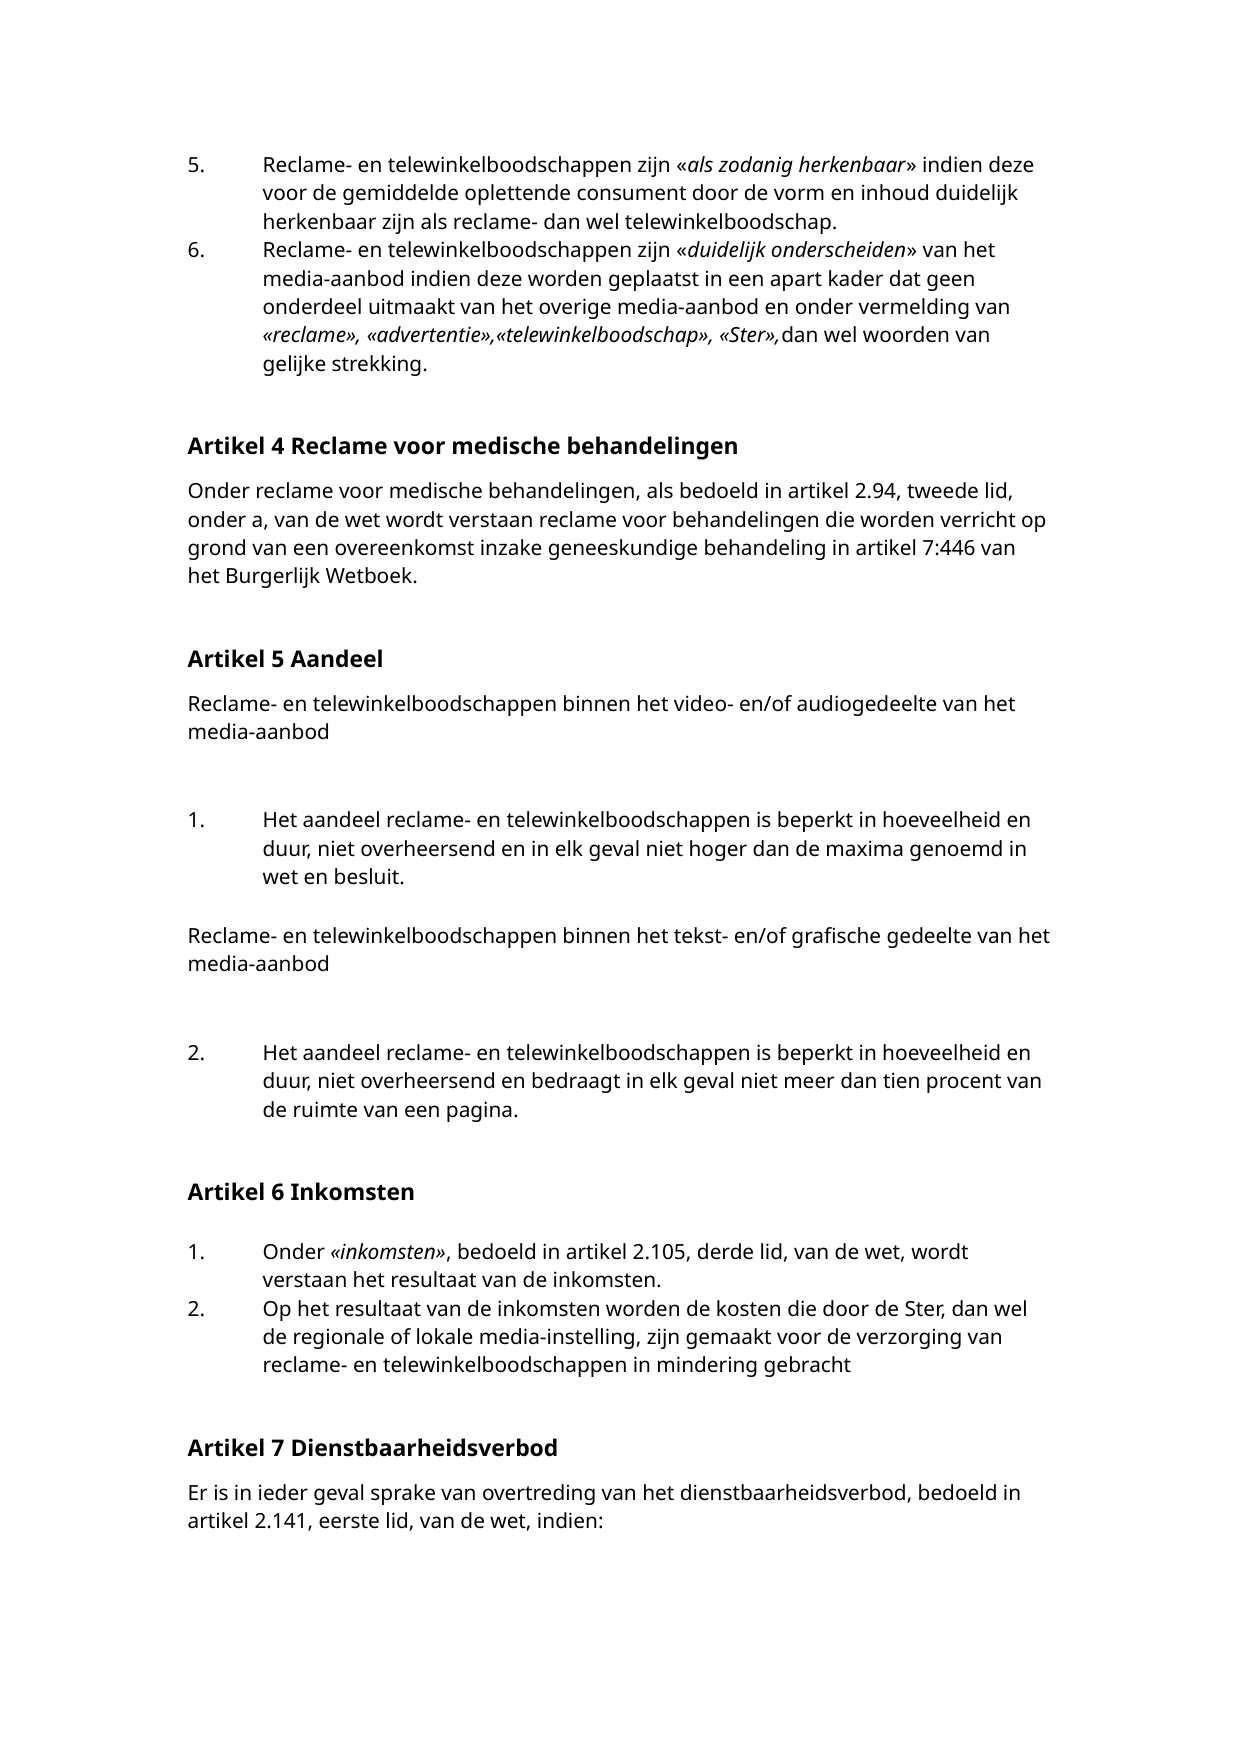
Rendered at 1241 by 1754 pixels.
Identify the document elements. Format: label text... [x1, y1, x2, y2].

list Het aandeel reclame- en telewinkelboodschappen is beperkt in hoeveelheid en duur, niet overheersend en bedraagt in elk geval niet meer dan tien procent van de ruimte van een pagina. [187, 1038, 1053, 1123]
subtitle Artikel 4 Reclame voor medische behandelingen [187, 430, 1053, 461]
list Op het resultaat van de inkomsten worden de kosten die door de Ster, dan wel de regionale of lokale media-instelling, zijn gemaakt voor de verzorging van reclame- en telewinkelboodschappen in mindering gebracht [187, 1294, 1053, 1379]
list Reclame- en telewinkelboodschappen zijn «als zodanig herkenbaar» indien deze voor de gemiddelde oplettende consument door de vorm en inhoud duidelijk herkenbaar zijn als reclame- dan wel telewinkelboodschap. [187, 150, 1053, 235]
subtitle Artikel 5 Aandeel [187, 642, 1053, 674]
list Reclame- en telewinkelboodschappen zijn «duidelijk onderscheiden» van het media-aanbod indien deze worden geplaatst in een apart kader dat geen onderdeel uitmaakt van het overige media-aanbod en onder vermelding van «reclame», «advertentie»,«telewinkelboodschap», «Ster»,dan wel woorden van gelijke strekking. [187, 235, 1053, 377]
subtitle Artikel 6 Inkomsten [187, 1176, 1053, 1207]
list Onder «inkomsten», bedoeld in artikel 2.105, derde lid, van de wet, wordt verstaan het resultaat van de inkomsten. [187, 1237, 1053, 1294]
text Er is in ieder geval sprake van overtreding van het dienstbaarheidsverbod, bedoeld in artikel 2.141, eerste lid, van de wet, indien: [187, 1478, 1053, 1535]
text Onder reclame voor medische behandelingen, als bedoeld in artikel 2.94, tweede lid, onder a, van de wet wordt verstaan reclame voor behandelingen die worden verricht op grond van een overeenkomst inzake geneeskundige behandeling in artikel 7:446 van het Burgerlijk Wetboek. [187, 476, 1053, 590]
subtitle Artikel 7 Dienstbaarheidsverbod [187, 1432, 1053, 1463]
text Reclame- en telewinkelboodschappen binnen het tekst- en/of grafische gedeelte van het media-aanbod [187, 921, 1053, 978]
text Reclame- en telewinkelboodschappen binnen het video- en/of audiogedeelte van het media-aanbod [187, 689, 1053, 746]
list Het aandeel reclame- en telewinkelboodschappen is beperkt in hoeveelheid en duur, niet overheersend en in elk geval niet hoger dan de maxima genoemd in wet en besluit. [187, 806, 1053, 891]
